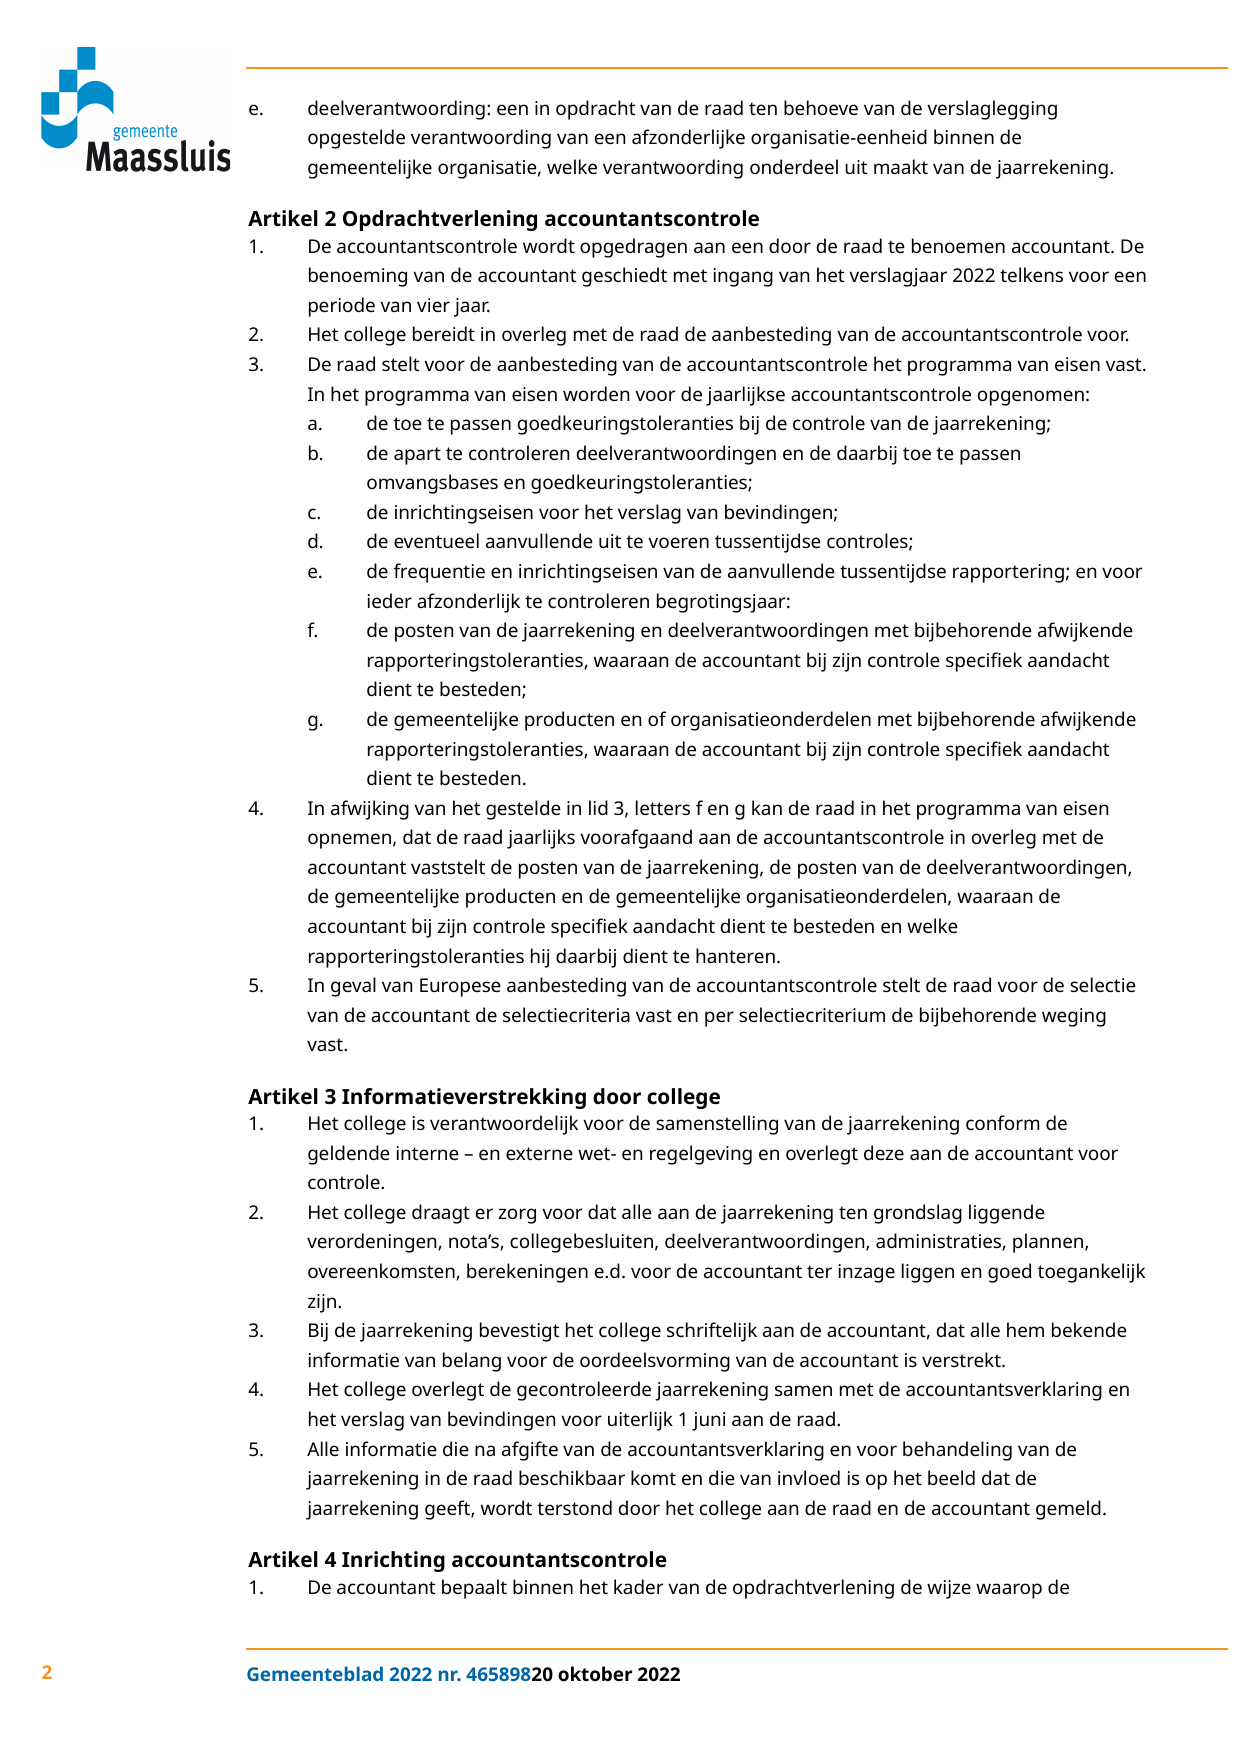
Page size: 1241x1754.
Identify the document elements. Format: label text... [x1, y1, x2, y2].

list De accountantscontrole wordt opgedragen aan een door de raad te benoemen accountant. De benoeming van de accountant geschiedt met ingang van het verslagjaar 2022 telkens voor een periode van vier jaar. [248, 233, 1152, 318]
list de frequentie en inrichtingseisen van de aanvullende tussentijdse rapportering; en voor ieder afzonderlijk te controleren begrotingsjaar: [307, 558, 1152, 613]
picture [41, 47, 77, 92]
list Alle informatie die na afgifte van de accountantsverklaring en voor behandeling van de jaarrekening in de raad beschikbaar komt en die van invloed is op het beeld dat de jaarrekening geeft, wordt terstond door het college aan de raad en de accountant gemeld. [248, 1436, 1152, 1521]
text Artikel 3 Informatieverstrekking door college [248, 1082, 1152, 1110]
list Het college is verantwoordelijk voor de samenstelling van de jaarrekening conform de geldende interne – en externe wet- en regelgeving en overlegt deze aan de accountant voor controle. [248, 1110, 1152, 1195]
list Het college draagt er zorg voor dat alle aan de jaarrekening ten grondslag liggende verordeningen, nota’s, collegebesluiten, deelverantwoordingen, administraties, plannen, overeenkomsten, berekeningen e.d. voor de accountant ter inzage liggen en goed toegankelijk zijn. [248, 1199, 1152, 1314]
list de gemeentelijke producten en of organisatieonderdelen met bijbehorende afwijkende rapporteringstoleranties, waaraan de accountant bij zijn controle specifiek aandacht dient te besteden. [307, 706, 1152, 791]
text Artikel 4 Inrichting accountantscontrole [248, 1545, 1152, 1574]
list de inrichtingseisen voor het verslag van bevindingen; [307, 499, 1152, 525]
list de eventueel aanvullende uit te voeren tussentijdse controles; [307, 529, 1152, 554]
list de apart te controleren deelverantwoordingen en de daarbij toe te passen omvangsbases en goedkeuringstoleranties; [307, 440, 1152, 495]
list De accountant bepaalt binnen het kader van de opdrachtverlening de wijze waarop de [248, 1574, 1152, 1599]
list de posten van de jaarrekening en deelverantwoordingen met bijbehorende afwijkende rapporteringstoleranties, waaraan de accountant bij zijn controle specifiek aandacht dient te besteden; [307, 617, 1152, 702]
list In geval van Europese aanbesteding van de accountantscontrole stelt de raad voor de selectie van de accountant de selectiecriteria vast en per selectiecriterium de bijbehorende weging vast. [248, 972, 1152, 1057]
list deelverantwoording: een in opdracht van de raad ten behoeve van de verslaglegging opgestelde verantwoording van een afzonderlijke organisatie-eenheid binnen de gemeentelijke organisatie, welke verantwoording onderdeel uit maakt van de jaarrekening. [248, 95, 1152, 180]
text Artikel 2 Opdrachtverlening accountantscontrole [248, 204, 1152, 233]
picture [41, 47, 231, 172]
list De raad stelt voor de aanbesteding van de accountantscontrole het programma van eisen vast. In het programma van eisen worden voor de jaarlijkse accountantscontrole opgenomen: [248, 351, 1152, 406]
list In afwijking van het gestelde in lid 3, letters f en g kan de raad in het programma van eisen opnemen, dat de raad jaarlijks voorafgaand aan de accountantscontrole in overleg met de accountant vaststelt de posten van de jaarrekening, de posten van de deelverantwoordingen, de gemeentelijke producten en de gemeentelijke organisatieonderdelen, waaraan de accountant bij zijn controle specifiek aandacht dient te besteden en welke rapporteringstoleranties hij daarbij dient te hanteren. [248, 795, 1152, 968]
list Bij de jaarrekening bevestigt het college schriftelijk aan de accountant, dat alle hem bekende informatie van belang voor de oordeelsvorming van de accountant is verstrekt. [248, 1317, 1152, 1373]
list Het college overlegt de gecontroleerde jaarrekening samen met de accountantsverklaring en het verslag van bevindingen voor uiterlijk 1 juni aan de raad. [248, 1377, 1152, 1432]
list de toe te passen goedkeuringstoleranties bij de controle van de jaarrekening; [307, 410, 1152, 436]
list Het college bereidt in overleg met de raad de aanbesteding van de accountantscontrole voor. [248, 322, 1152, 347]
